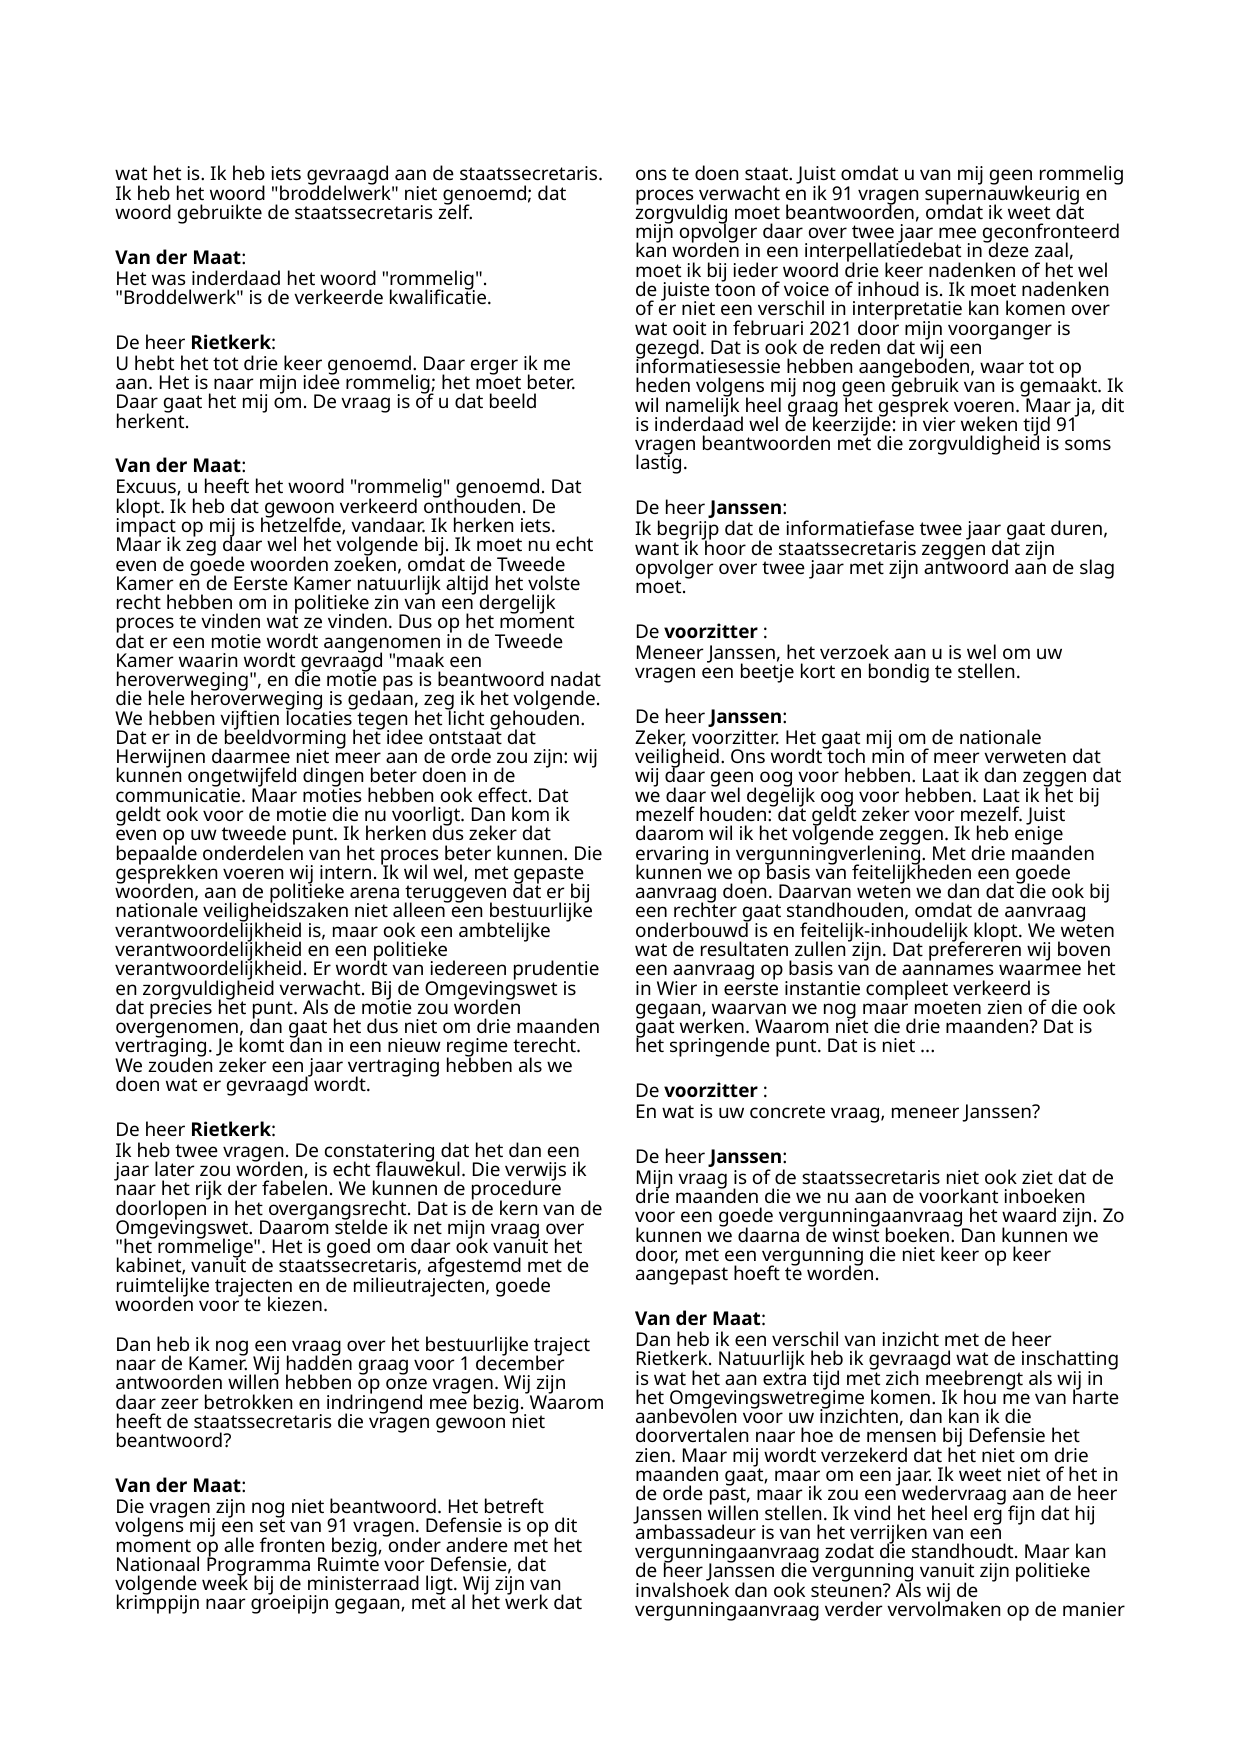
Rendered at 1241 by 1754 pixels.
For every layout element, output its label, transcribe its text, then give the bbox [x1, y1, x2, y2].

text En wat is uw concrete vraag, meneer Janssen? [635, 1103, 1125, 1122]
text De heer Janssen: [635, 494, 1125, 520]
text Mijn vraag is of de staatssecretaris niet ook ziet dat de drie maanden die we nu aan de voorkant inboeken voor een goede vergunningaanvraag het waard zijn. Zo kunnen we daarna de winst boeken. Dan kunnen we door, met een vergunning die niet keer op keer aangepast hoeft te worden. [635, 1169, 1125, 1284]
text ons te doen staat. Juist omdat u van mij geen rommelig proces verwacht en ik 91 vragen supernauwkeurig en zorgvuldig moet beantwoorden, omdat ik weet dat mijn opvolger daar over twee jaar mee geconfronteerd kan worden in een interpellatiedebat in deze zaal, moet ik bij ieder woord drie keer nadenken of het wel de juiste toon of voice of inhoud is. Ik moet nadenken of er niet een verschil in interpretatie kan komen over wat ooit in februari 2021 door mijn voorganger is gezegd. Dat is ook de reden dat wij een informatiesessie hebben aangeboden, waar tot op heden volgens mij nog geen gebruik van is gemaakt. Ik wil namelijk heel graag het gesprek voeren. Maar ja, dit is inderdaad wel de keerzijde: in vier weken tijd 91 vragen beantwoorden met die zorgvuldigheid is soms lastig. [635, 165, 1125, 474]
text De heer Rietkerk: [115, 329, 605, 355]
text Ik heb twee vragen. De constatering dat het dan een jaar later zou worden, is echt flauwekul. Die verwijs ik naar het rijk der fabelen. We kunnen de procedure doorlopen in het overgangsrecht. Dat is de kern van de Omgevingswet. Daarom stelde ik net mijn vraag over "het rommelige". Het is goed om daar ook vanuit het kabinet, vanuit de staatssecretaris, afgestemd met de ruimtelijke trajecten en de milieutrajecten, goede woorden voor te kiezen. [115, 1142, 605, 1315]
text Van der Maat: [115, 1472, 605, 1498]
text De heer Rietkerk: [115, 1116, 605, 1142]
text De heer Janssen: [635, 703, 1125, 729]
text Van der Maat: [635, 1305, 1125, 1331]
text Zeker, voorzitter. Het gaat mij om de nationale veiligheid. Ons wordt toch min of meer verweten dat wij daar geen oog voor hebben. Laat ik dan zeggen dat we daar wel degelijk oog voor hebben. Laat ik het bij mezelf houden: dat geldt zeker voor mezelf. Juist daarom wil ik het volgende zeggen. Ik heb enige ervaring in vergunningverlening. Met drie maanden kunnen we op basis van feitelijkheden een goede aanvraag doen. Daarvan weten we dan dat die ook bij een rechter gaat standhouden, omdat de aanvraag onderbouwd is en feitelijk-inhoudelijk klopt. We weten wat de resultaten zullen zijn. Dat prefereren wij boven een aanvraag op basis van de aannames waarmee het in Wier in eerste instantie compleet verkeerd is gegaan, waarvan we nog maar moeten zien of die ook gaat werken. Waarom niet die drie maanden? Dat is het springende punt. Dat is niet ... [635, 729, 1125, 1057]
text U hebt het tot drie keer genoemd. Daar erger ik me aan. Het is naar mijn idee rommelig; het moet beter. Daar gaat het mij om. De vraag is of u dat beeld herkent. [115, 355, 605, 432]
text De voorzitter : [635, 618, 1125, 644]
text De voorzitter : [635, 1077, 1125, 1103]
text Van der Maat: [115, 453, 605, 478]
text Dan heb ik nog een vraag over het bestuurlijke traject naar de Kamer. Wij hadden graag voor 1 december antwoorden willen hebben op onze vragen. Wij zijn daar zeer betrokken en indringend mee bezig. Waarom heeft de staatssecretaris die vragen gewoon niet beantwoord? [115, 1336, 605, 1451]
text Meneer Janssen, het verzoek aan u is wel om uw vragen een beetje kort en bondig te stellen. [635, 644, 1125, 682]
text Van der Maat: [115, 244, 605, 270]
text Ik begrijp dat de informatiefase twee jaar gaat duren, want ik hoor de staatssecretaris zeggen dat zijn opvolger over twee jaar met zijn antwoord aan de slag moet. [635, 520, 1125, 597]
text Die vragen zijn nog niet beantwoord. Het betreft volgens mij een set van 91 vragen. Defensie is op dit moment op alle fronten bezig, onder andere met het Nationaal Programma Ruimte voor Defensie, dat volgende week bij de ministerraad ligt. Wij zijn van krimppijn naar groeipijn gegaan, met al het werk dat [115, 1498, 605, 1614]
text Het was inderdaad het woord "rommelig". "Broddelwerk" is de verkeerde kwalificatie. [115, 270, 605, 308]
text wat het is. Ik heb iets gevraagd aan de staatssecretaris. Ik heb het woord "broddelwerk" niet genoemd; dat woord gebruikte de staatssecretaris zelf. [115, 165, 605, 223]
text Dan heb ik een verschil van inzicht met de heer Rietkerk. Natuurlijk heb ik gevraagd wat de inschatting is wat het aan extra tijd met zich meebrengt als wij in het Omgevingswetregime komen. Ik hou me van harte aanbevolen voor uw inzichten, dan kan ik die doorvertalen naar hoe de mensen bij Defensie het zien. Maar mij wordt verzekerd dat het niet om drie maanden gaat, maar om een jaar. Ik weet niet of het in de orde past, maar ik zou een wedervraag aan de heer Janssen willen stellen. Ik vind het heel erg fijn dat hij ambassadeur is van het verrijken van een vergunningaanvraag zodat die standhoudt. Maar kan de heer Janssen die vergunning vanuit zijn politieke invalshoek dan ook steunen? Als wij de vergunningaanvraag verder vervolmaken op de manier [635, 1331, 1125, 1620]
text Excuus, u heeft het woord "rommelig" genoemd. Dat klopt. Ik heb dat gewoon verkeerd onthouden. De impact op mij is hetzelfde, vandaar. Ik herken iets. Maar ik zeg daar wel het volgende bij. Ik moet nu echt even de goede woorden zoeken, omdat de Tweede Kamer en de Eerste Kamer natuurlijk altijd het volste recht hebben om in politieke zin van een dergelijk proces te vinden wat ze vinden. Dus op het moment dat er een motie wordt aangenomen in de Tweede Kamer waarin wordt gevraagd "maak een heroverweging", en die motie pas is beantwoord nadat die hele heroverweging is gedaan, zeg ik het volgende. We hebben vijftien locaties tegen het licht gehouden. Dat er in de beeldvorming het idee ontstaat dat Herwijnen daarmee niet meer aan de orde zou zijn: wij kunnen ongetwijfeld dingen beter doen in de communicatie. Maar moties hebben ook effect. Dat geldt ook voor de motie die nu voorligt. Dan kom ik even op uw tweede punt. Ik herken dus zeker dat bepaalde onderdelen van het proces beter kunnen. Die gesprekken voeren wij intern. Ik wil wel, met gepaste woorden, aan de politieke arena teruggeven dat er bij nationale veiligheidszaken niet alleen een bestuurlijke verantwoordelijkheid is, maar ook een ambtelijke verantwoordelijkheid en een politieke verantwoordelijkheid. Er wordt van iedereen prudentie en zorgvuldigheid verwacht. Bij de Omgevingswet is dat precies het punt. Als de motie zou worden overgenomen, dan gaat het dus niet om drie maanden vertraging. Je komt dan in een nieuw regime terecht. We zouden zeker een jaar vertraging hebben als we doen wat er gevraagd wordt. [115, 478, 605, 1095]
text De heer Janssen: [635, 1143, 1125, 1169]
